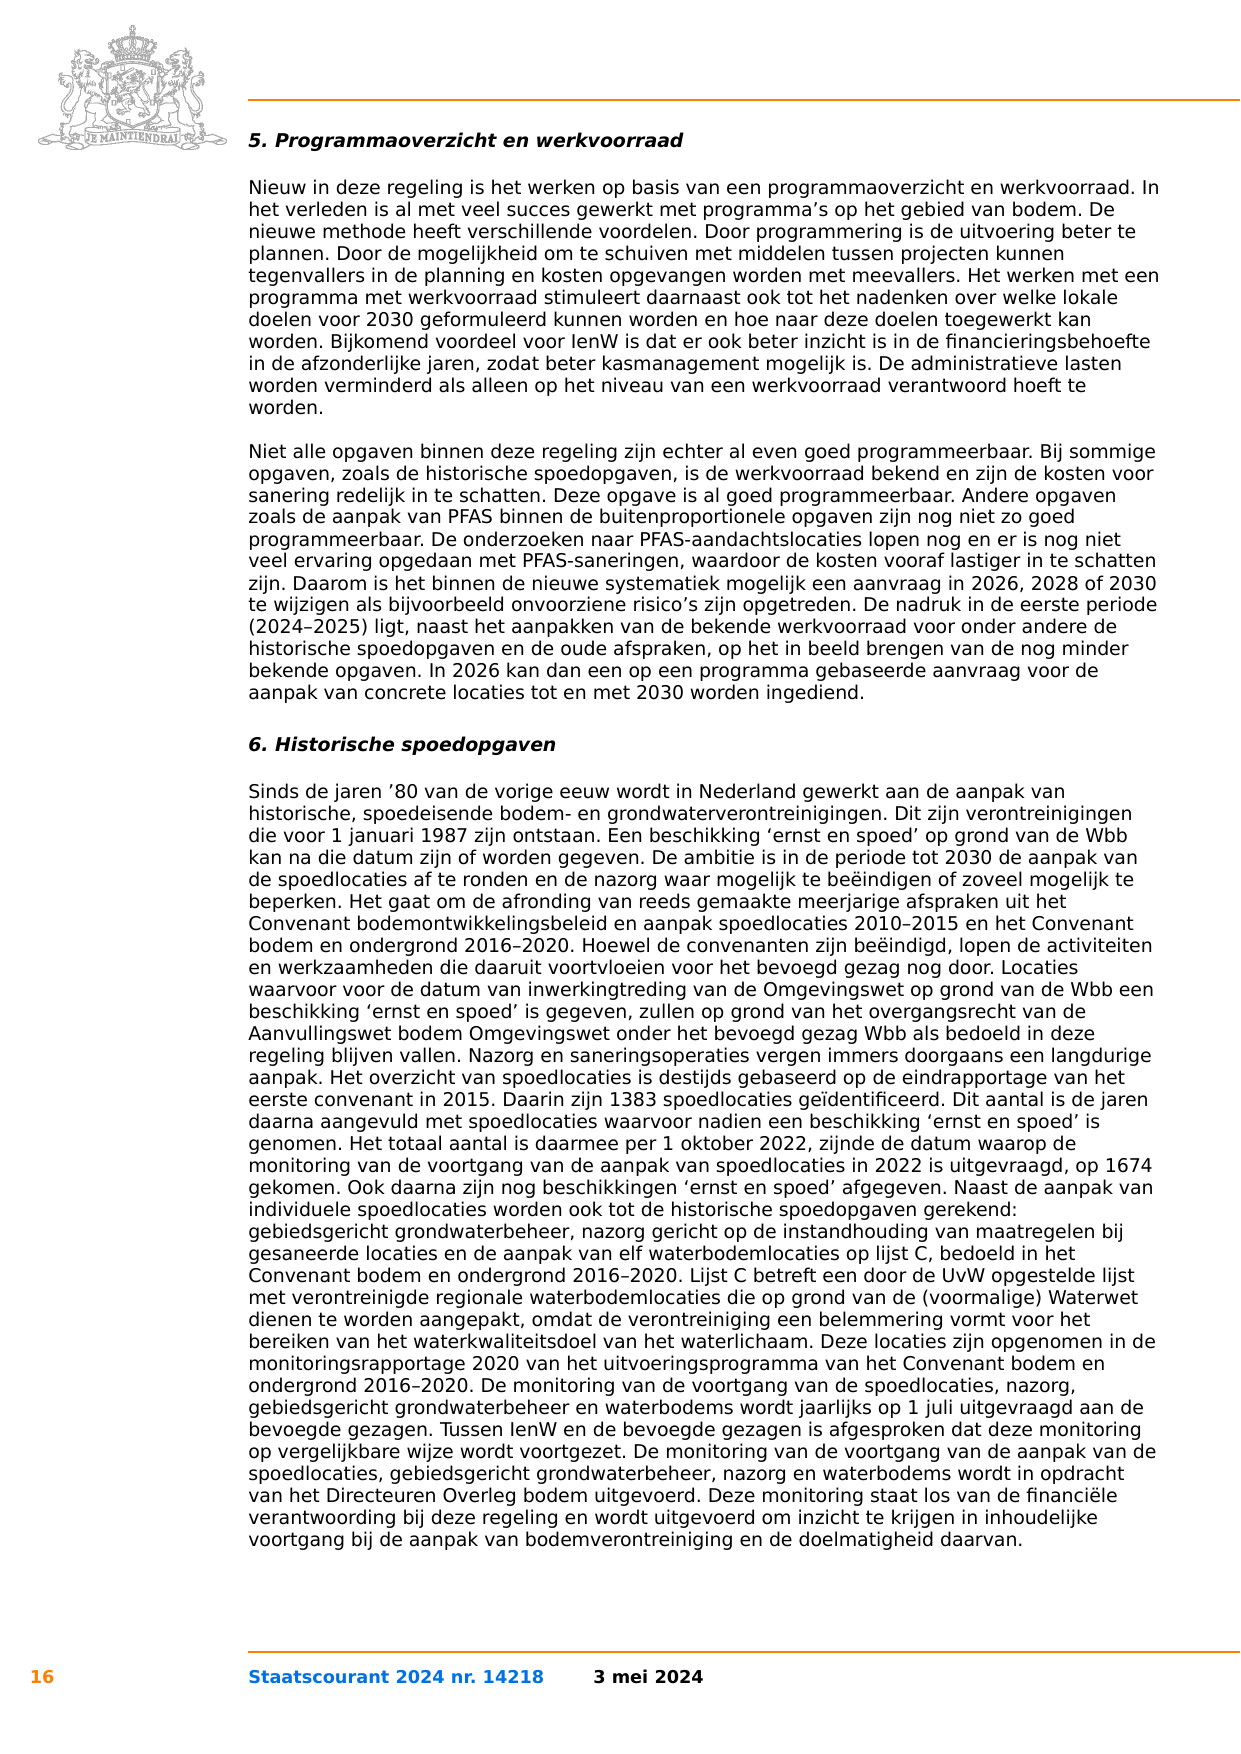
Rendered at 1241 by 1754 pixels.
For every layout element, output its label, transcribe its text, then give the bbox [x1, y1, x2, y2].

subtitle 6. Historische spoedopgaven [248, 734, 1163, 756]
text Niet alle opgaven binnen deze regeling zijn echter al even goed programmeerbaar. Bij sommige opgaven, zoals de historische spoedopgaven, is de werkvoorraad bekend en zijn de kosten voor sanering redelijk in te schatten. Deze opgave is al goed programmeerbaar. Andere opgaven zoals de aanpak van PFAS binnen de buitenproportionele opgaven zijn nog niet zo goed programmeerbaar. De onderzoeken naar PFAS-aandachtslocaties lopen nog en er is nog niet veel ervaring opgedaan met PFAS-saneringen, waardoor de kosten vooraf lastiger in te schatten zijn. Daarom is het binnen de nieuwe systematiek mogelijk een aanvraag in 2026, 2028 of 2030 te wijzigen als bijvoorbeeld onvoorziene risico’s zijn opgetreden. De nadruk in de eerste periode (2024–2025) ligt, naast het aanpakken van de bekende werkvoorraad voor onder andere de historische spoedopgaven en de oude afspraken, op het in beeld brengen van de nog minder bekende opgaven. In 2026 kan dan een op een programma gebaseerde aanvraag voor de aanpak van concrete locaties tot en met 2030 worden ingediend. [248, 441, 1163, 704]
subtitle 5. Programmaoverzicht en werkvoorraad [248, 130, 1163, 152]
picture [38, 25, 227, 150]
text Nieuw in deze regeling is het werken op basis van een programmaoverzicht en werkvoorraad. In het verleden is al met veel succes gewerkt met programma’s op het gebied van bodem. De nieuwe methode heeft verschillende voordelen. Door programmering is de uitvoering beter te plannen. Door de mogelijkheid om te schuiven met middelen tussen projecten kunnen tegenvallers in de planning en kosten opgevangen worden met meevallers. Het werken met een programma met werkvoorraad stimuleert daarnaast ook tot het nadenken over welke lokale doelen voor 2030 geformuleerd kunnen worden en hoe naar deze doelen toegewerkt kan worden. Bijkomend voordeel voor IenW is dat er ook beter inzicht is in de financieringsbehoefte in de afzonderlijke jaren, zodat beter kasmanagement mogelijk is. De administratieve lasten worden verminderd als alleen op het niveau van een werkvoorraad verantwoord hoeft te worden. [248, 177, 1163, 419]
text Sinds de jaren ’80 van de vorige eeuw wordt in Nederland gewerkt aan de aanpak van historische, spoedeisende bodem- en grondwaterverontreinigingen. Dit zijn verontreinigingen die voor 1 januari 1987 zijn ontstaan. Een beschikking ‘ernst en spoed’ op grond van de Wbb kan na die datum zijn of worden gegeven. De ambitie is in de periode tot 2030 de aanpak van de spoedlocaties af te ronden en de nazorg waar mogelijk te beëindigen of zoveel mogelijk te beperken. Het gaat om de afronding van reeds gemaakte meerjarige afspraken uit het Convenant bodemontwikkelingsbeleid en aanpak spoedlocaties 2010–2015 en het Convenant bodem en ondergrond 2016–2020. Hoewel de convenanten zijn beëindigd, lopen de activiteiten en werkzaamheden die daaruit voortvloeien voor het bevoegd gezag nog door. Locaties waarvoor voor de datum van inwerkingtreding van de Omgevingswet op grond van de Wbb een beschikking ‘ernst en spoed’ is gegeven, zullen op grond van het overgangsrecht van de Aanvullingswet bodem Omgevingswet onder het bevoegd gezag Wbb als bedoeld in deze regeling blijven vallen. Nazorg en saneringsoperaties vergen immers doorgaans een langdurige aanpak. Het overzicht van spoedlocaties is destijds gebaseerd op de eindrapportage van het eerste convenant in 2015. Daarin zijn 1383 spoedlocaties geïdentificeerd. Dit aantal is de jaren daarna aangevuld met spoedlocaties waarvoor nadien een beschikking ‘ernst en spoed’ is genomen. Het totaal aantal is daarmee per 1 oktober 2022, zijnde de datum waarop de monitoring van de voortgang van de aanpak van spoedlocaties in 2022 is uitgevraagd, op 1674 gekomen. Ook daarna zijn nog beschikkingen ‘ernst en spoed’ afgegeven. Naast de aanpak van individuele spoedlocaties worden ook tot de historische spoedopgaven gerekend: gebiedsgericht grondwaterbeheer, nazorg gericht op de instandhouding van maatregelen bij gesaneerde locaties en de aanpak van elf waterbodemlocaties op lijst C, bedoeld in het Convenant bodem en ondergrond 2016–2020. Lijst C betreft een door de UvW opgestelde lijst met verontreinigde regionale waterbodemlocaties die op grond van de (voormalige) Waterwet dienen te worden aangepakt, omdat de verontreiniging een belemmering vormt voor het bereiken van het waterkwaliteitsdoel van het waterlichaam. Deze locaties zijn opgenomen in de monitoringsrapportage 2020 van het uitvoeringsprogramma van het Convenant bodem en ondergrond 2016–2020. De monitoring van de voortgang van de spoedlocaties, nazorg, gebiedsgericht grondwaterbeheer en waterbodems wordt jaarlijks op 1 juli uitgevraagd aan de bevoegde gezagen. Tussen IenW en de bevoegde gezagen is afgesproken dat deze monitoring op vergelijkbare wijze wordt voortgezet. De monitoring van de voortgang van de aanpak van de spoedlocaties, gebiedsgericht grondwaterbeheer, nazorg en waterbodems wordt in opdracht van het Directeuren Overleg bodem uitgevoerd. Deze monitoring staat los van de financiële verantwoording bij deze regeling en wordt uitgevoerd om inzicht te krijgen in inhoudelijke voortgang bij de aanpak van bodemverontreiniging en de doelmatigheid daarvan. [248, 781, 1163, 1551]
